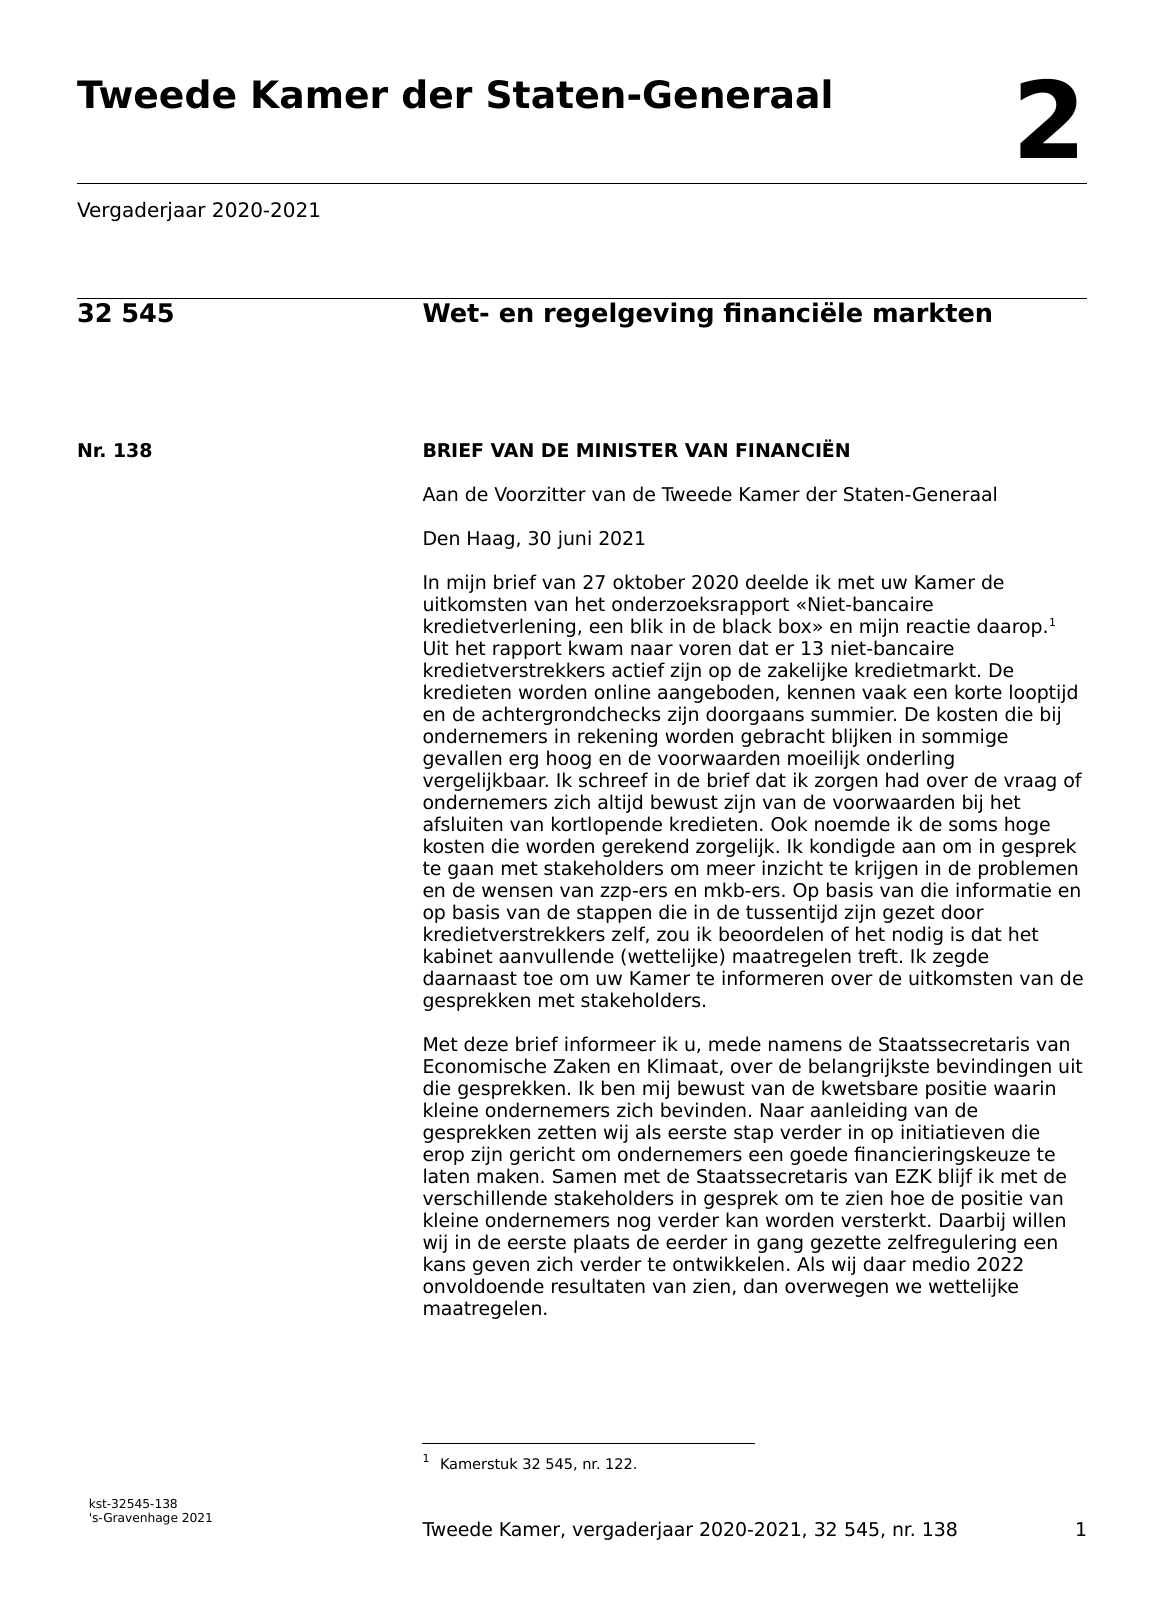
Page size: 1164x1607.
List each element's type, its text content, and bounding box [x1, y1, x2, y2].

text 's-Gravenhage 2021 [88, 1511, 323, 1525]
text Kamerstuk 32 545, nr. 122. [422, 1452, 1087, 1474]
table_header Tweede Kamer der Staten-Generaal [77, 59, 886, 183]
text Aan de Voorzitter van de Tweede Kamer der Staten-Generaal [422, 484, 1087, 506]
table_header 2 [886, 59, 1087, 183]
subtitle 32 545 Wet- en regelgeving financiële markten [77, 299, 1087, 329]
subtitle Nr. 138 BRIEF VAN DE MINISTER VAN FINANCIËN [77, 440, 1087, 462]
text Met deze brief informeer ik u, mede namens de Staatssecretaris van Economische Zaken en Klimaat, over de belangrijkste bevindingen uit die gesprekken. Ik ben mij bewust van de kwetsbare positie waarin kleine ondernemers zich bevinden. Naar aanleiding van de gesprekken zetten wij als eerste stap verder in op initiatieven die erop zijn gericht om ondernemers een goede financieringskeuze te laten maken. Samen met de Staatssecretaris van EZK blijf ik met de verschillende stakeholders in gesprek om te zien hoe de positie van kleine ondernemers nog verder kan worden versterkt. Daarbij willen wij in de eerste plaats de eerder in gang gezette zelfregulering een kans geven zich verder te ontwikkelen. Als wij daar medio 2022 onvoldoende resultaten van zien, dan overwegen we wettelijke maatregelen. [422, 1034, 1087, 1320]
text kst-32545-138 [88, 1497, 323, 1511]
text Den Haag, 30 juni 2021 [422, 528, 1087, 550]
text In mijn brief van 27 oktober 2020 deelde ik met uw Kamer de uitkomsten van het onderzoeksrapport «Niet-bancaire kredietverlening, een blik in de black box» en mijn reactie daarop. Uit het rapport kwam naar voren dat er 13 niet-bancaire kredietverstrekkers actief zijn op de zakelijke kredietmarkt. De kredieten worden online aangeboden, kennen vaak een korte looptijd en de achtergrondchecks zijn doorgaans summier. De kosten die bij ondernemers in rekening worden gebracht blijken in sommige gevallen erg hoog en de voorwaarden moeilijk onderling vergelijkbaar. Ik schreef in de brief dat ik zorgen had over de vraag of ondernemers zich altijd bewust zijn van de voorwaarden bij het afsluiten van kortlopende kredieten. Ook noemde ik de soms hoge kosten die worden gerekend zorgelijk. Ik kondigde aan om in gesprek te gaan met stakeholders om meer inzicht te krijgen in de problemen en de wensen van zzp-ers en mkb-ers. Op basis van die informatie en op basis van de stappen die in de tussentijd zijn gezet door kredietverstrekkers zelf, zou ik beoordelen of het nodig is dat het kabinet aanvullende (wettelijke) maatregelen treft. Ik zegde daarnaast toe om uw Kamer te informeren over de uitkomsten van de gesprekken met stakeholders. [422, 572, 1087, 1012]
table_cell Vergaderjaar 2020-2021 [77, 184, 1087, 298]
